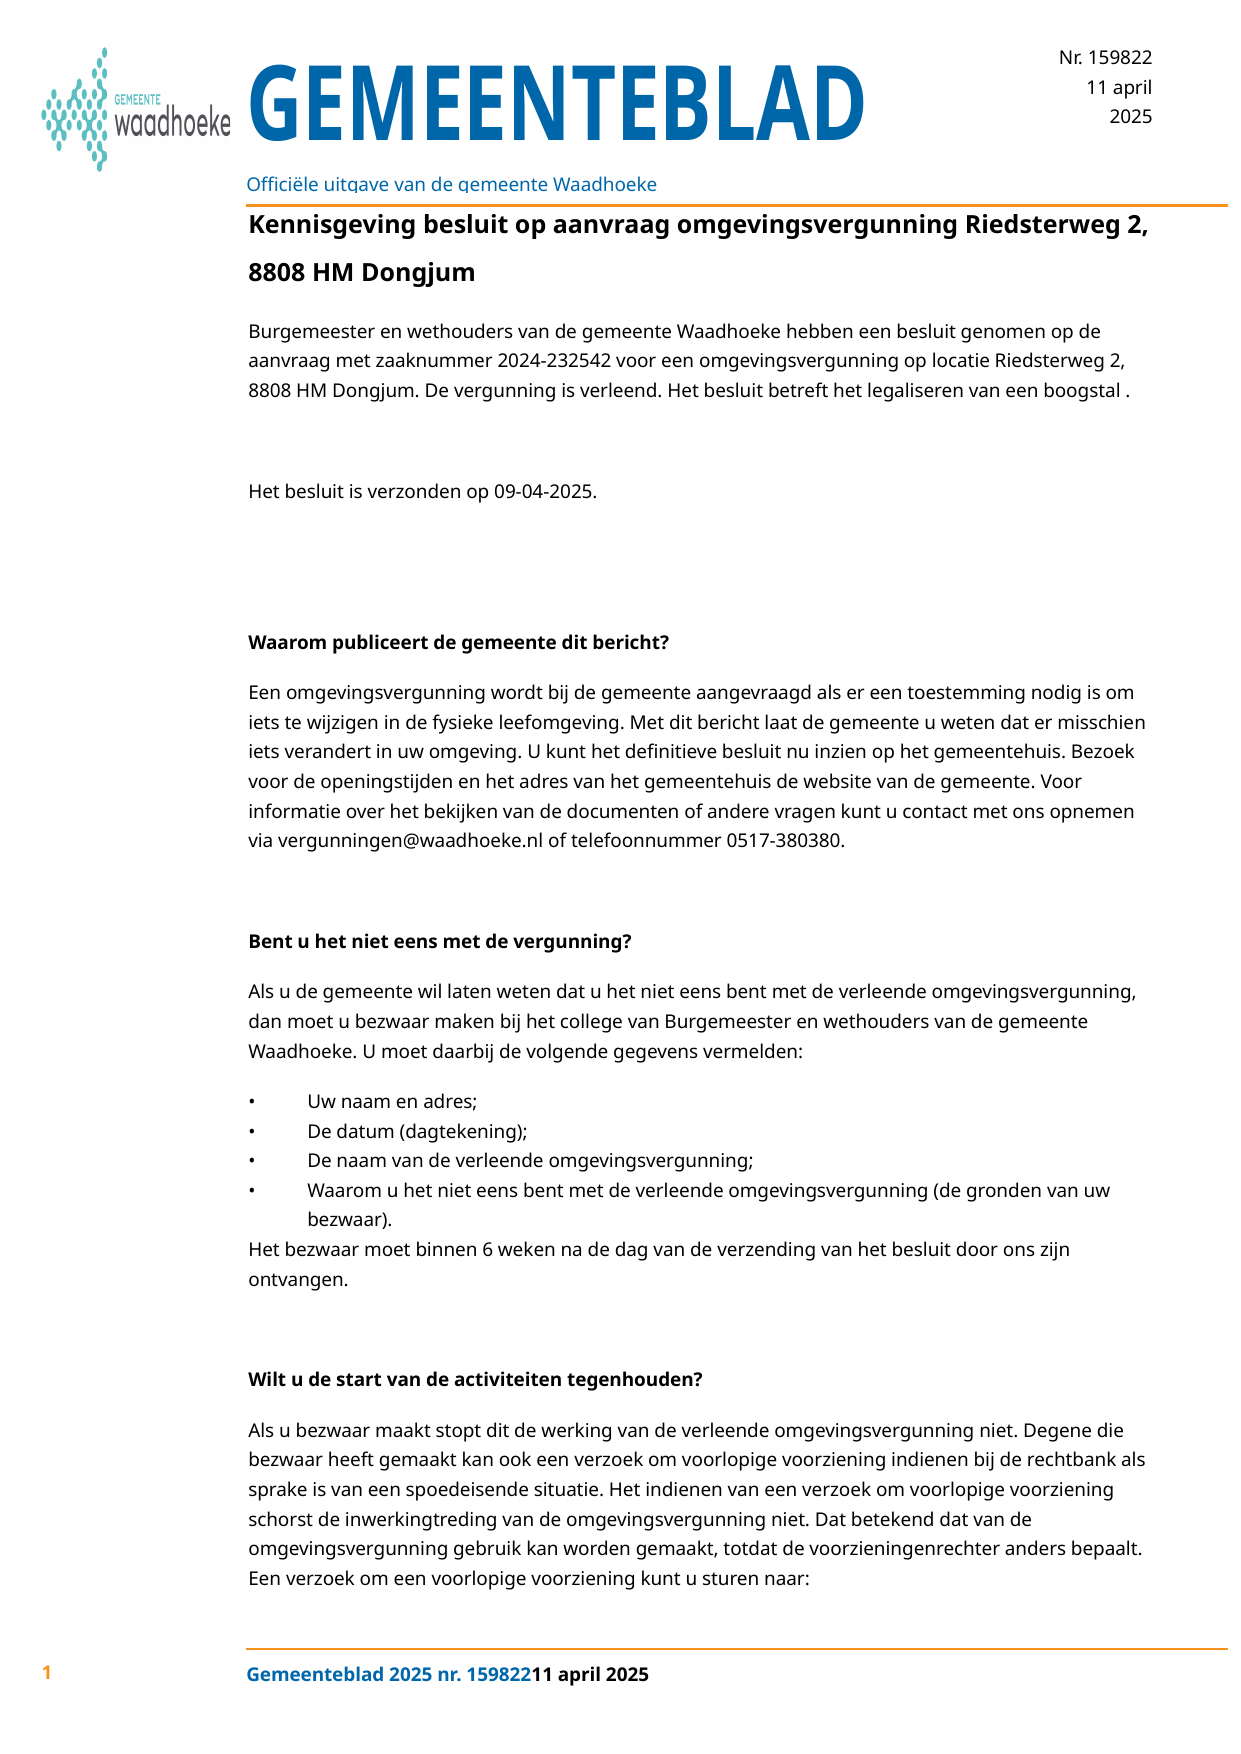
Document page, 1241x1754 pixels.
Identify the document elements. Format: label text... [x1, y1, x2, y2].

list Uw naam en adres; [248, 1088, 1152, 1114]
list De naam van de verleende omgevingsvergunning; [248, 1147, 1152, 1173]
text Het bezwaar moet binnen 6 weken na de dag van de verzending van het besluit door ons zijn ontvangen. [248, 1236, 1152, 1292]
list Waarom u het niet eens bent met de verleende omgevingsvergunning (de gronden van uw bezwaar). [248, 1177, 1152, 1232]
text Als u de gemeente wil laten weten dat u het niet eens bent met de verleende omgevingsvergunning, dan moet u bezwaar maken bij het college van Burgemeester en wethouders van de gemeente Waadhoeke. U moet daarbij de volgende gegevens vermelden: [248, 979, 1152, 1064]
text Wilt u de start van de activiteiten tegenhouden? [248, 1367, 1152, 1392]
text Bent u het niet eens met de vergunning? [248, 928, 1152, 954]
text Kennisgeving besluit op aanvraag omgevingsvergunning Riedsterweg 2, 8808 HM Dongjum [248, 207, 1152, 288]
list De datum (dagtekening); [248, 1118, 1152, 1144]
text Waarom publiceert de gemeente dit bericht? [248, 629, 1152, 655]
text Een omgevingsvergunning wordt bij de gemeente aangevraagd als er een toestemming nodig is om iets te wijzigen in de fysieke leefomgeving. Met dit bericht laat de gemeente u weten dat er misschien iets verandert in uw omgeving. U kunt het definitieve besluit nu inzien op het gemeentehuis. Bezoek voor de openingstijden en het adres van het gemeentehuis de website van de gemeente. Voor informatie over het bekijken van de documenten of andere vragen kunt u contact met ons opnemen via vergunningen@waadhoeke.nl of telefoonnummer 0517-380380. [248, 679, 1152, 853]
text Burgemeester en wethouders van de gemeente Waadhoeke hebben een besluit genomen op de aanvraag met zaaknummer 2024-232542 voor een omgevingsvergunning op locatie Riedsterweg 2, 8808 HM Dongjum. De vergunning is verleend. Het besluit betreft het legaliseren van een boogstal . [248, 318, 1152, 403]
text Als u bezwaar maakt stopt dit de werking van de verleende omgevingsvergunning niet. Degene die bezwaar heeft gemaakt kan ook een verzoek om voorlopige voorziening indienen bij de rechtbank als sprake is van een spoedeisende situatie. Het indienen van een verzoek om voorlopige voorziening schorst de inwerkingtreding van de omgevingsvergunning niet. Dat betekend dat van de omgevingsvergunning gebruik kan worden gemaakt, totdat de voorzieningenrechter anders bepaalt. Een verzoek om een voorlopige voorziening kunt u sturen naar: [248, 1417, 1152, 1591]
picture [41, 47, 231, 172]
text Het besluit is verzonden op 09-04-2025. [248, 478, 1152, 504]
